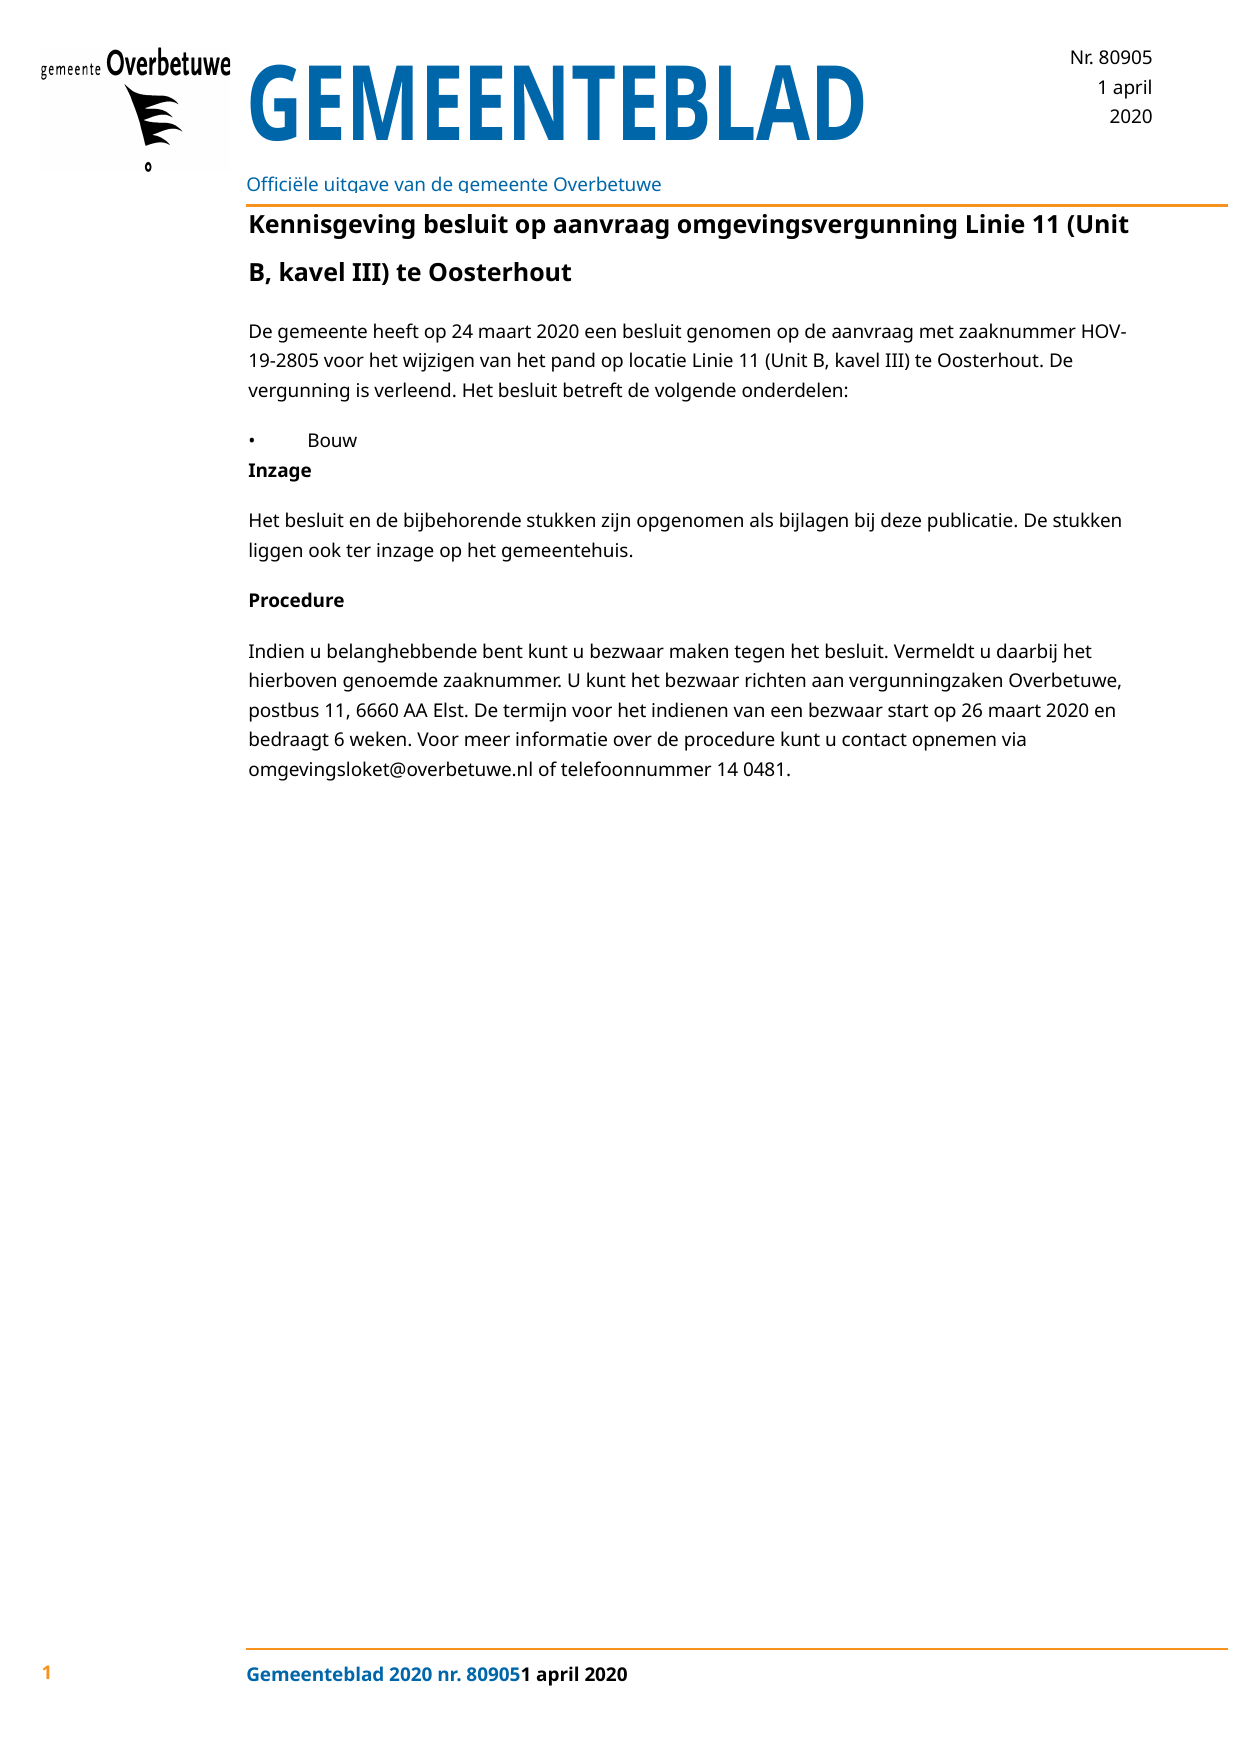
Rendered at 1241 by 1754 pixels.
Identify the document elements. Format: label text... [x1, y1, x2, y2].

text De gemeente heeft op 24 maart 2020 een besluit genomen op de aanvraag met zaaknummer HOV-19-2805 voor het wijzigen van het pand op locatie Linie 11 (Unit B, kavel III) te Oosterhout. De vergunning is verleend. Het besluit betreft de volgende onderdelen: [248, 318, 1152, 403]
text Kennisgeving besluit op aanvraag omgevingsvergunning Linie 11 (Unit B, kavel III) te Oosterhout [248, 207, 1152, 288]
list Bouw [248, 427, 1152, 453]
picture [41, 47, 231, 172]
text Indien u belanghebbende bent kunt u bezwaar maken tegen het besluit. Vermeldt u daarbij het hierboven genoemde zaaknummer. U kunt het bezwaar richten aan vergunningzaken Overbetuwe, postbus 11, 6660 AA Elst. De termijn voor het indienen van een bezwaar start op 26 maart 2020 en bedraagt 6 weken. Voor meer informatie over de procedure kunt u contact opnemen via omgevingsloket@overbetuwe.nl of telefoonnummer 14 0481. [248, 638, 1152, 782]
text Procedure [248, 587, 1152, 613]
text Inzage [248, 457, 1152, 483]
text Het besluit en de bijbehorende stukken zijn opgenomen als bijlagen bij deze publicatie. De stukken liggen ook ter inzage op het gemeentehuis. [248, 507, 1152, 563]
